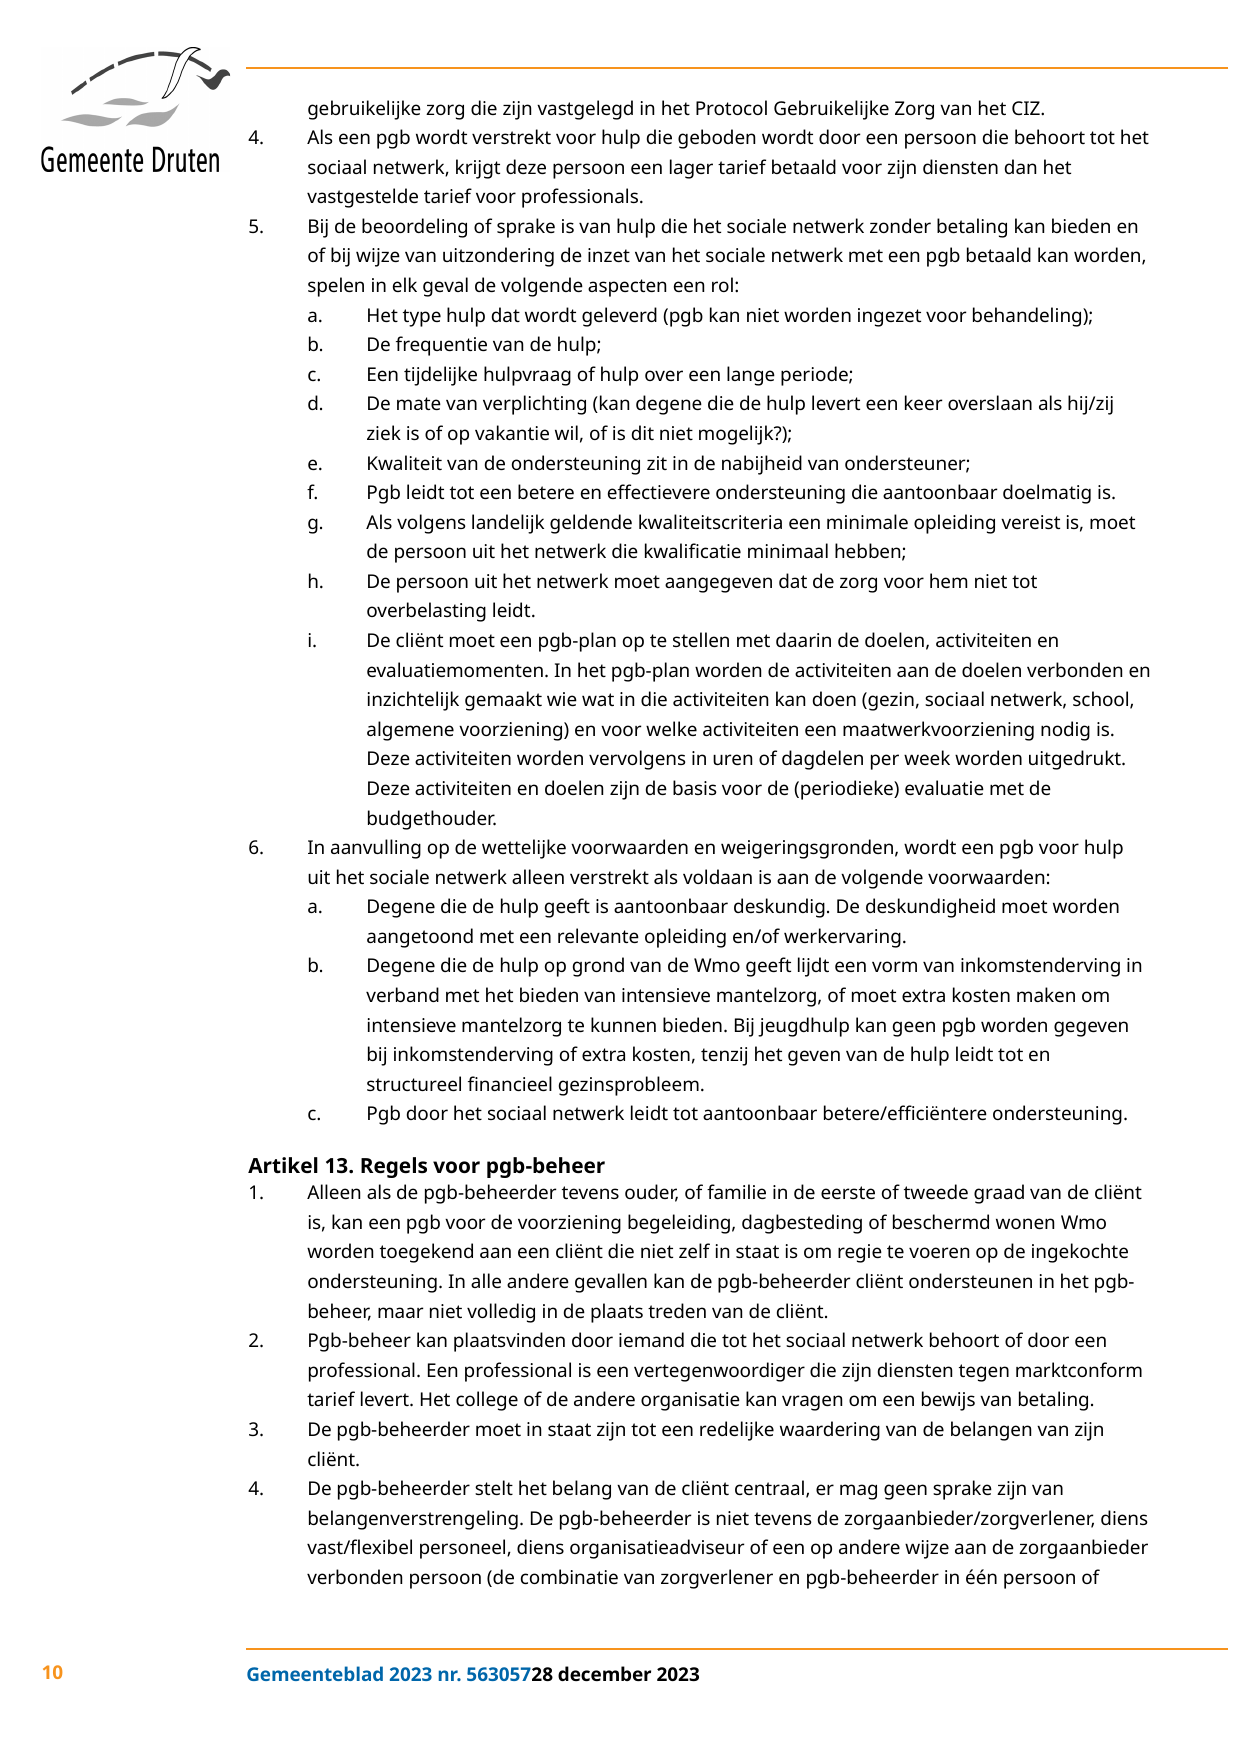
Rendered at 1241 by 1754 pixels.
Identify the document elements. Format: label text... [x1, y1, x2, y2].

list De frequentie van de hulp; [307, 331, 1152, 357]
list De pgb-beheerder moet in staat zijn tot een redelijke waardering van de belangen van zijn cliënt. [248, 1416, 1152, 1471]
text Artikel 13. Regels voor pgb-beheer [248, 1151, 1152, 1179]
list Degene die de hulp geeft is aantoonbaar deskundig. De deskundigheid moet worden aangetoond met een relevante opleiding en/of werkervaring. [307, 893, 1152, 949]
list Pgb leidt tot een betere en effectievere ondersteuning die aantoonbaar doelmatig is. [307, 479, 1152, 505]
list Het type hulp dat wordt geleverd (pgb kan niet worden ingezet voor behandeling); [307, 302, 1152, 328]
list Pgb-beheer kan plaatsvinden door iemand die tot het sociaal netwerk behoort of door een professional. Een professional is een vertegenwoordiger die zijn diensten tegen marktconform tarief levert. Het college of de andere organisatie kan vragen om een bewijs van betaling. [248, 1327, 1152, 1412]
list Bij de beoordeling of sprake is van hulp die het sociale netwerk zonder betaling kan bieden en of bij wijze van uitzondering de inzet van het sociale netwerk met een pgb betaald kan worden, spelen in elk geval de volgende aspecten een rol: [248, 213, 1152, 298]
list Pgb door het sociaal netwerk leidt tot aantoonbaar betere/efficiëntere ondersteuning. [307, 1101, 1152, 1126]
picture [41, 47, 231, 172]
list Als een pgb wordt verstrekt voor hulp die geboden wordt door een persoon die behoort tot het sociaal netwerk, krijgt deze persoon een lager tarief betaald voor zijn diensten dan het vastgestelde tarief voor professionals. [248, 124, 1152, 209]
list Kwaliteit van de ondersteuning zit in de nabijheid van ondersteuner; [307, 450, 1152, 476]
list Degene die de hulp op grond van de Wmo geeft lijdt een vorm van inkomstenderving in verband met het bieden van intensieve mantelzorg, of moet extra kosten maken om intensieve mantelzorg te kunnen bieden. Bij jeugdhulp kan geen pgb worden gegeven bij inkomstenderving of extra kosten, tenzij het geven van de hulp leidt tot en structureel financieel gezinsprobleem. [307, 953, 1152, 1097]
list De cliënt moet een pgb-plan op te stellen met daarin de doelen, activiteiten en evaluatiemomenten. In het pgb-plan worden de activiteiten aan de doelen verbonden en inzichtelijk gemaakt wie wat in die activiteiten kan doen (gezin, sociaal netwerk, school, algemene voorziening) en voor welke activiteiten een maatwerkvoorziening nodig is. Deze activiteiten worden vervolgens in uren of dagdelen per week worden uitgedrukt. Deze activiteiten en doelen zijn de basis voor de (periodieke) evaluatie met de budgethouder. [307, 627, 1152, 831]
list Als volgens landelijk geldende kwaliteitscriteria een minimale opleiding vereist is, moet de persoon uit het netwerk die kwalificatie minimaal hebben; [307, 509, 1152, 564]
list De mate van verplichting (kan degene die de hulp levert een keer overslaan als hij/zij ziek is of op vakantie wil, of is dit niet mogelijk?); [307, 391, 1152, 446]
list De persoon uit het netwerk moet aangegeven dat de zorg voor hem niet tot overbelasting leidt. [307, 568, 1152, 623]
list De pgb-beheerder stelt het belang van de cliënt centraal, er mag geen sprake zijn van belangenverstrengeling. De pgb-beheerder is niet tevens de zorgaanbieder/zorgverlener, diens vast/flexibel personeel, diens organisatieadviseur of een op andere wijze aan de zorgaanbieder verbonden persoon (de combinatie van zorgverlener en pgb-beheerder in één persoon of [248, 1475, 1152, 1590]
list Een tijdelijke hulpvraag of hulp over een lange periode; [307, 361, 1152, 387]
list Alleen als de pgb-beheerder tevens ouder, of familie in de eerste of tweede graad van de cliënt is, kan een pgb voor de voorziening begeleiding, dagbesteding of beschermd wonen Wmo worden toegekend aan een cliënt die niet zelf in staat is om regie te voeren op de ingekochte ondersteuning. In alle andere gevallen kan de pgb-beheerder cliënt ondersteunen in het pgb-beheer, maar niet volledig in de plaats treden van de cliënt. [248, 1179, 1152, 1323]
list gebruikelijke zorg die zijn vastgelegd in het Protocol Gebruikelijke Zorg van het CIZ. [248, 95, 1152, 121]
list In aanvulling op de wettelijke voorwaarden en weigeringsgronden, wordt een pgb voor hulp uit het sociale netwerk alleen verstrekt als voldaan is aan de volgende voorwaarden: [248, 834, 1152, 890]
